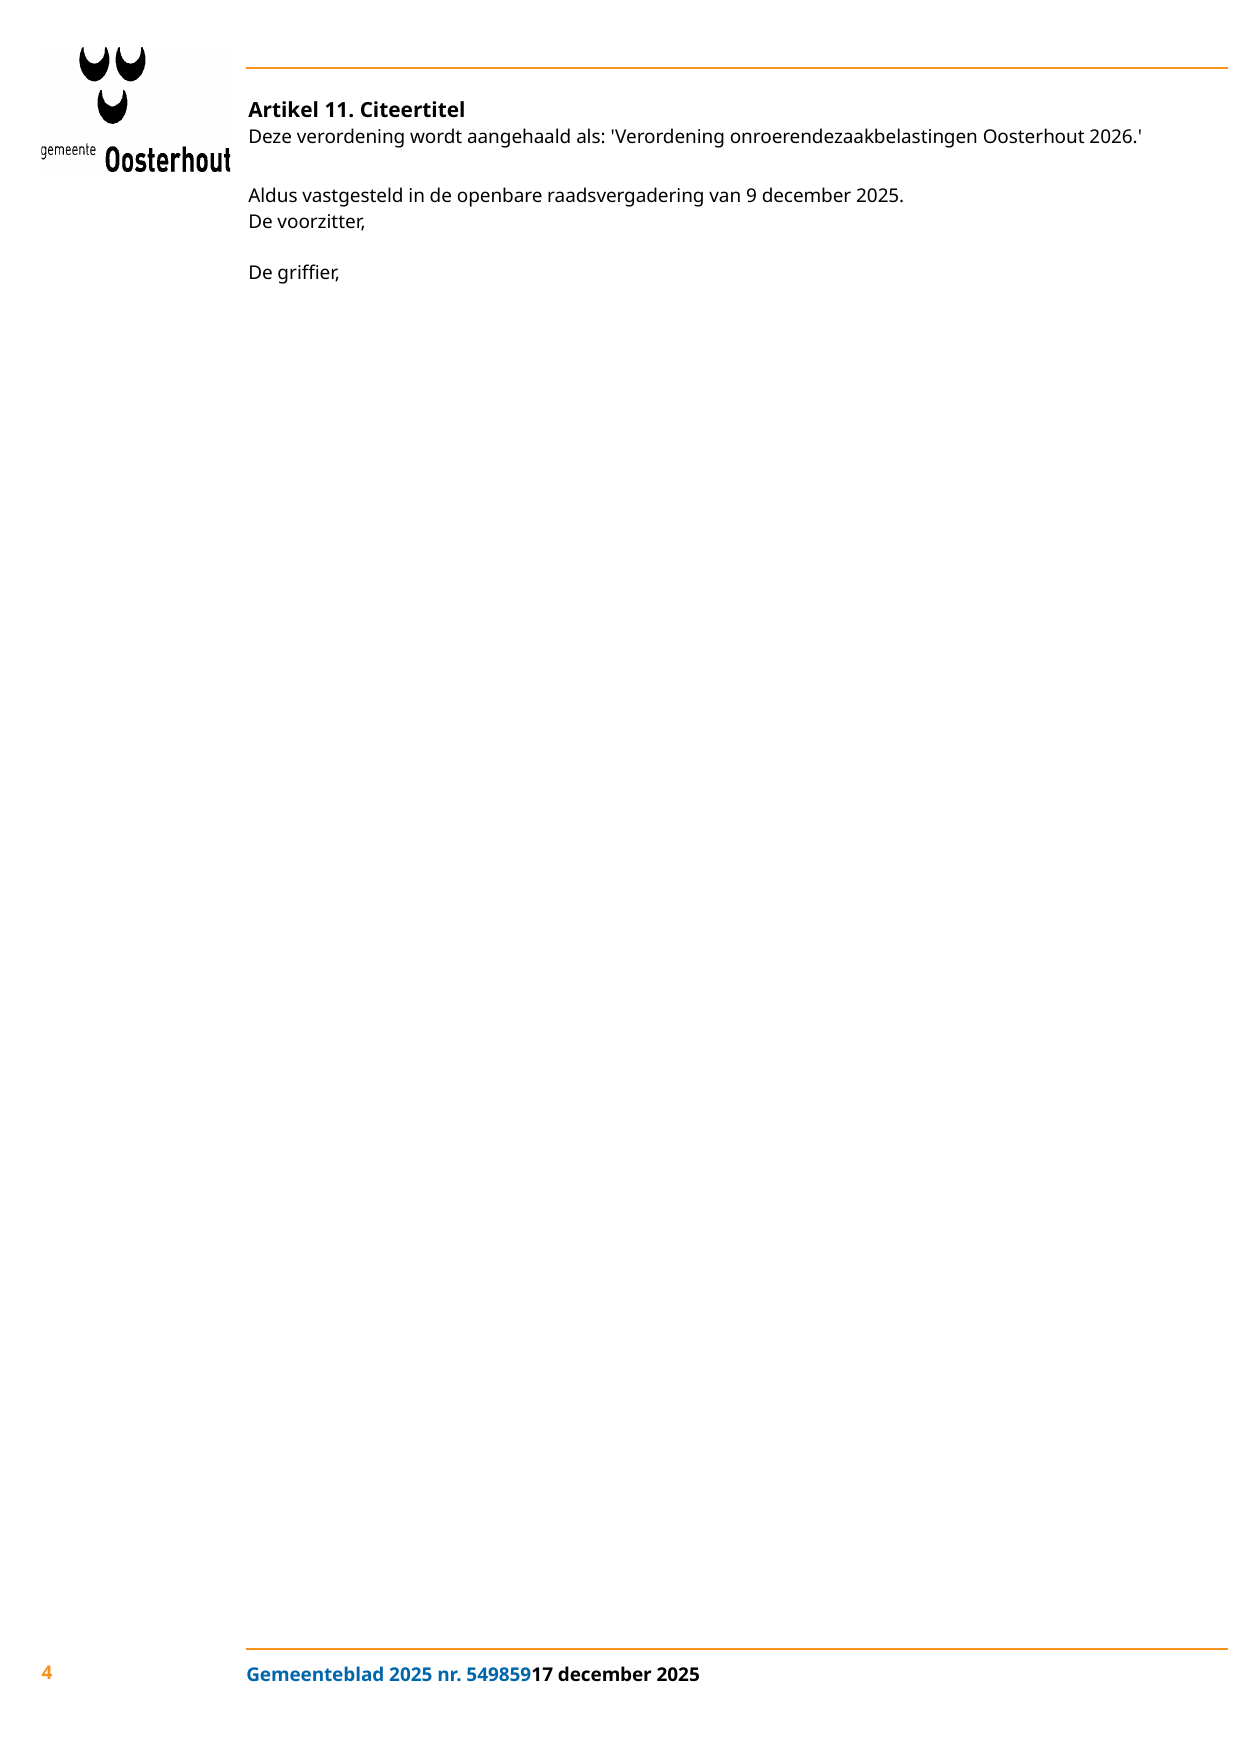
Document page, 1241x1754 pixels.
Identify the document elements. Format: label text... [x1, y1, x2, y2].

picture [41, 47, 231, 172]
text De griffier, [248, 259, 1152, 285]
text Deze verordening wordt aangehaald als: 'Verordening onroerendezaakbelastingen Oosterhout 2026.' [248, 123, 1152, 149]
text De voorzitter, [248, 208, 1152, 234]
text Aldus vastgesteld in de openbare raadsvergadering van 9 december 2025. [248, 182, 1152, 208]
text Artikel 11. Citeertitel [248, 95, 1152, 123]
